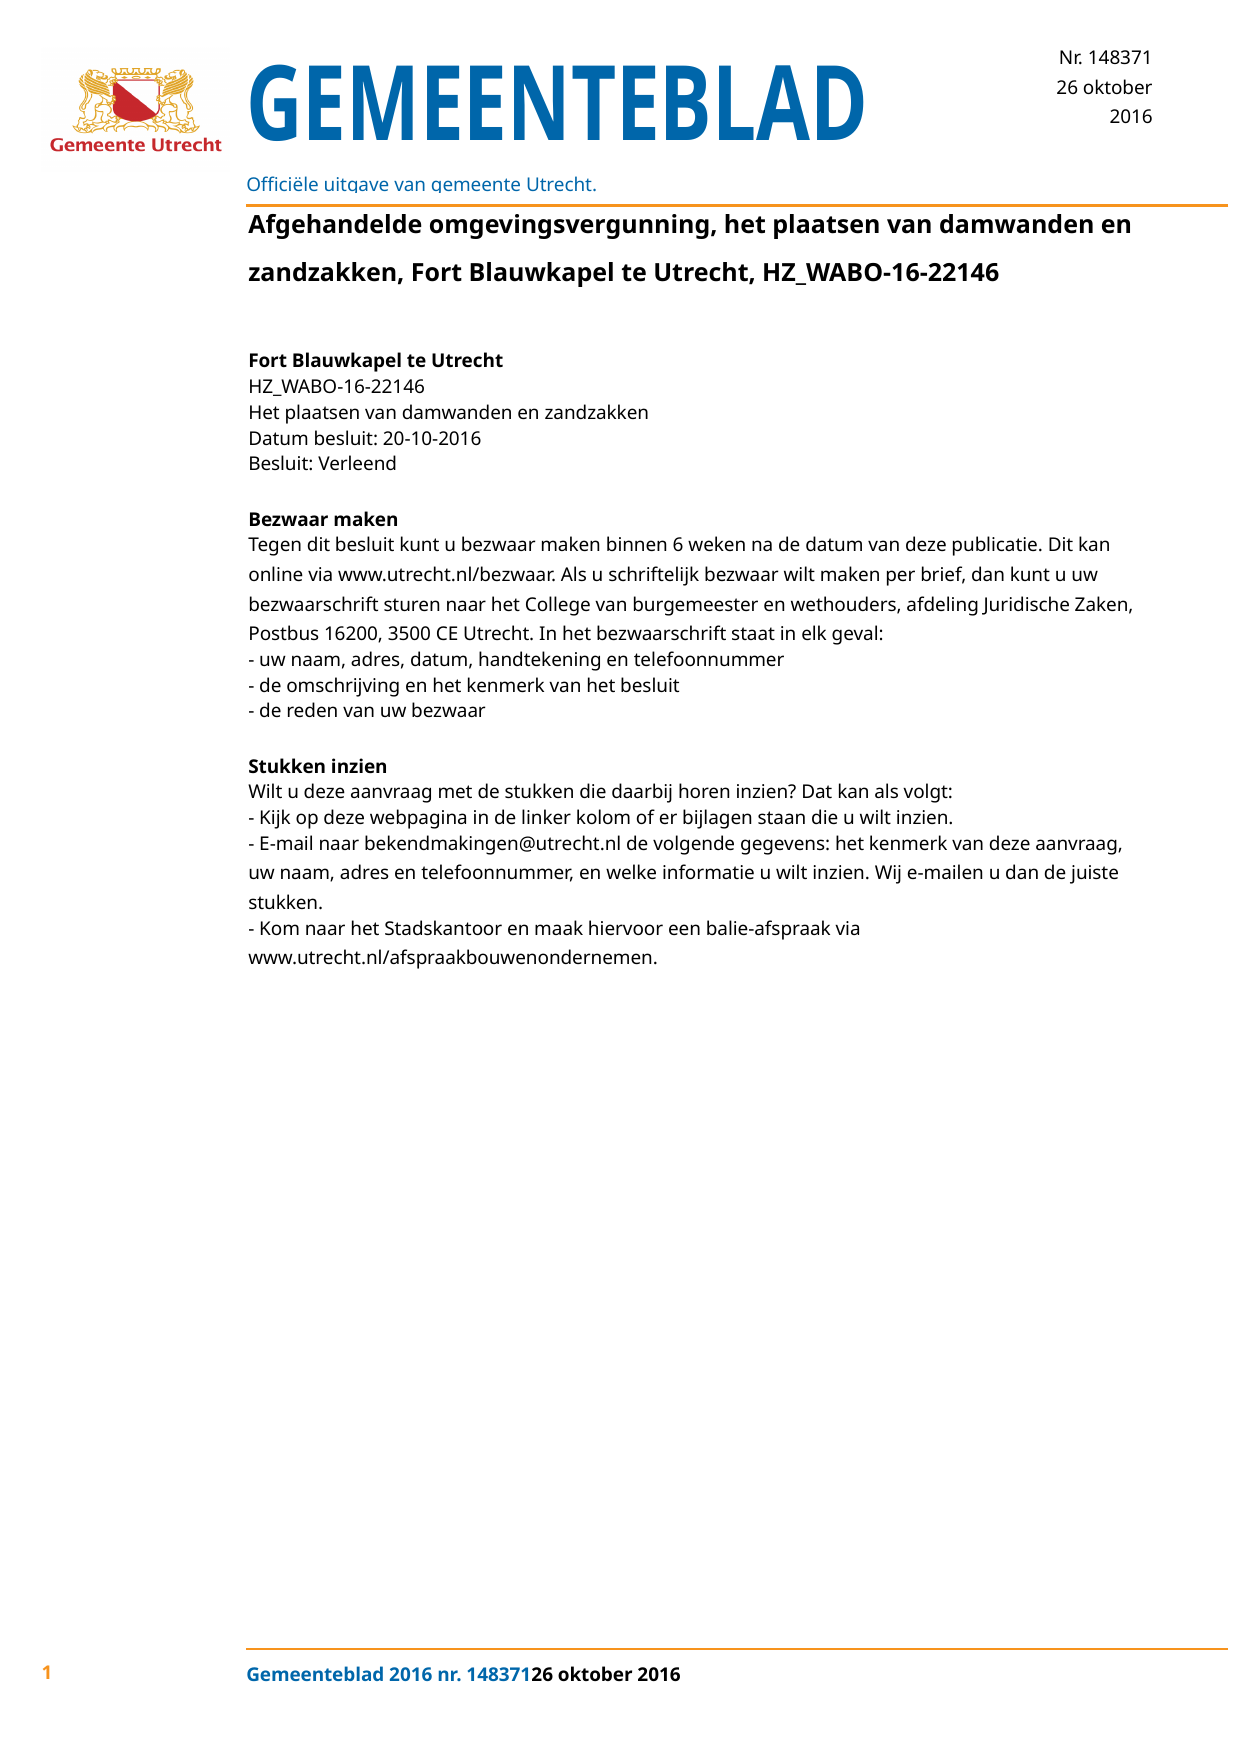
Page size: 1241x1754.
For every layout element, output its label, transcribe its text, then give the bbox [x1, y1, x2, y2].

table_cell Tegen dit besluit kunt u bezwaar maken binnen 6 weken na de datum van deze publicatie. Dit kan online via www.utrecht.nl/bezwaar. Als u schriftelijk bezwaar wilt maken per brief, dan kunt u uw bezwaarschrift sturen naar het College van burgemeester en wethouders, afdeling Juridische Zaken, Postbus 16200, 3500 CE Utrecht. In het bezwaarschrift staat in elk geval: [248, 532, 1152, 646]
table_cell - uw naam, adres, datum, handtekening en telefoonnummer [248, 646, 1152, 672]
table_cell - de omschrijving en het kenmerk van het besluit [248, 672, 1152, 697]
table_cell HZ_WABO-16-22146 [248, 373, 1152, 399]
table_cell - Kijk op deze webpagina in de linker kolom of er bijlagen staan die u wilt inzien. [248, 804, 1152, 830]
table_cell Datum besluit: 20-10-2016 [248, 425, 1152, 451]
table_cell Besluit: Verleend [248, 451, 1152, 506]
table_header Fort Blauwkapel te Utrecht [248, 348, 1152, 373]
table_cell - E-mail naar bekendmakingen@utrecht.nl de volgende gegevens: het kenmerk van deze aanvraag, uw naam, adres en telefoonnummer, en welke informatie u wilt inzien. Wij e-mailen u dan de juiste stukken. [248, 830, 1152, 915]
text Afgehandelde omgevingsvergunning, het plaatsen van damwanden en zandzakken, Fort Blauwkapel te Utrecht, HZ_WABO-16-22146 [248, 207, 1152, 288]
table_cell - de reden van uw bezwaar [248, 698, 1152, 753]
table_cell - Kom naar het Stadskantoor en maak hiervoor een balie-afspraak via www.utrecht.nl/afspraakbouwenondernemen. [248, 915, 1152, 970]
table_cell Bezwaar maken [248, 506, 1152, 532]
table_cell Het plaatsen van damwanden en zandzakken [248, 399, 1152, 425]
table_cell Wilt u deze aanvraag met de stukken die daarbij horen inzien? Dat kan als volgt: [248, 779, 1152, 804]
table_cell Stukken inzien [248, 753, 1152, 778]
picture [41, 47, 231, 172]
